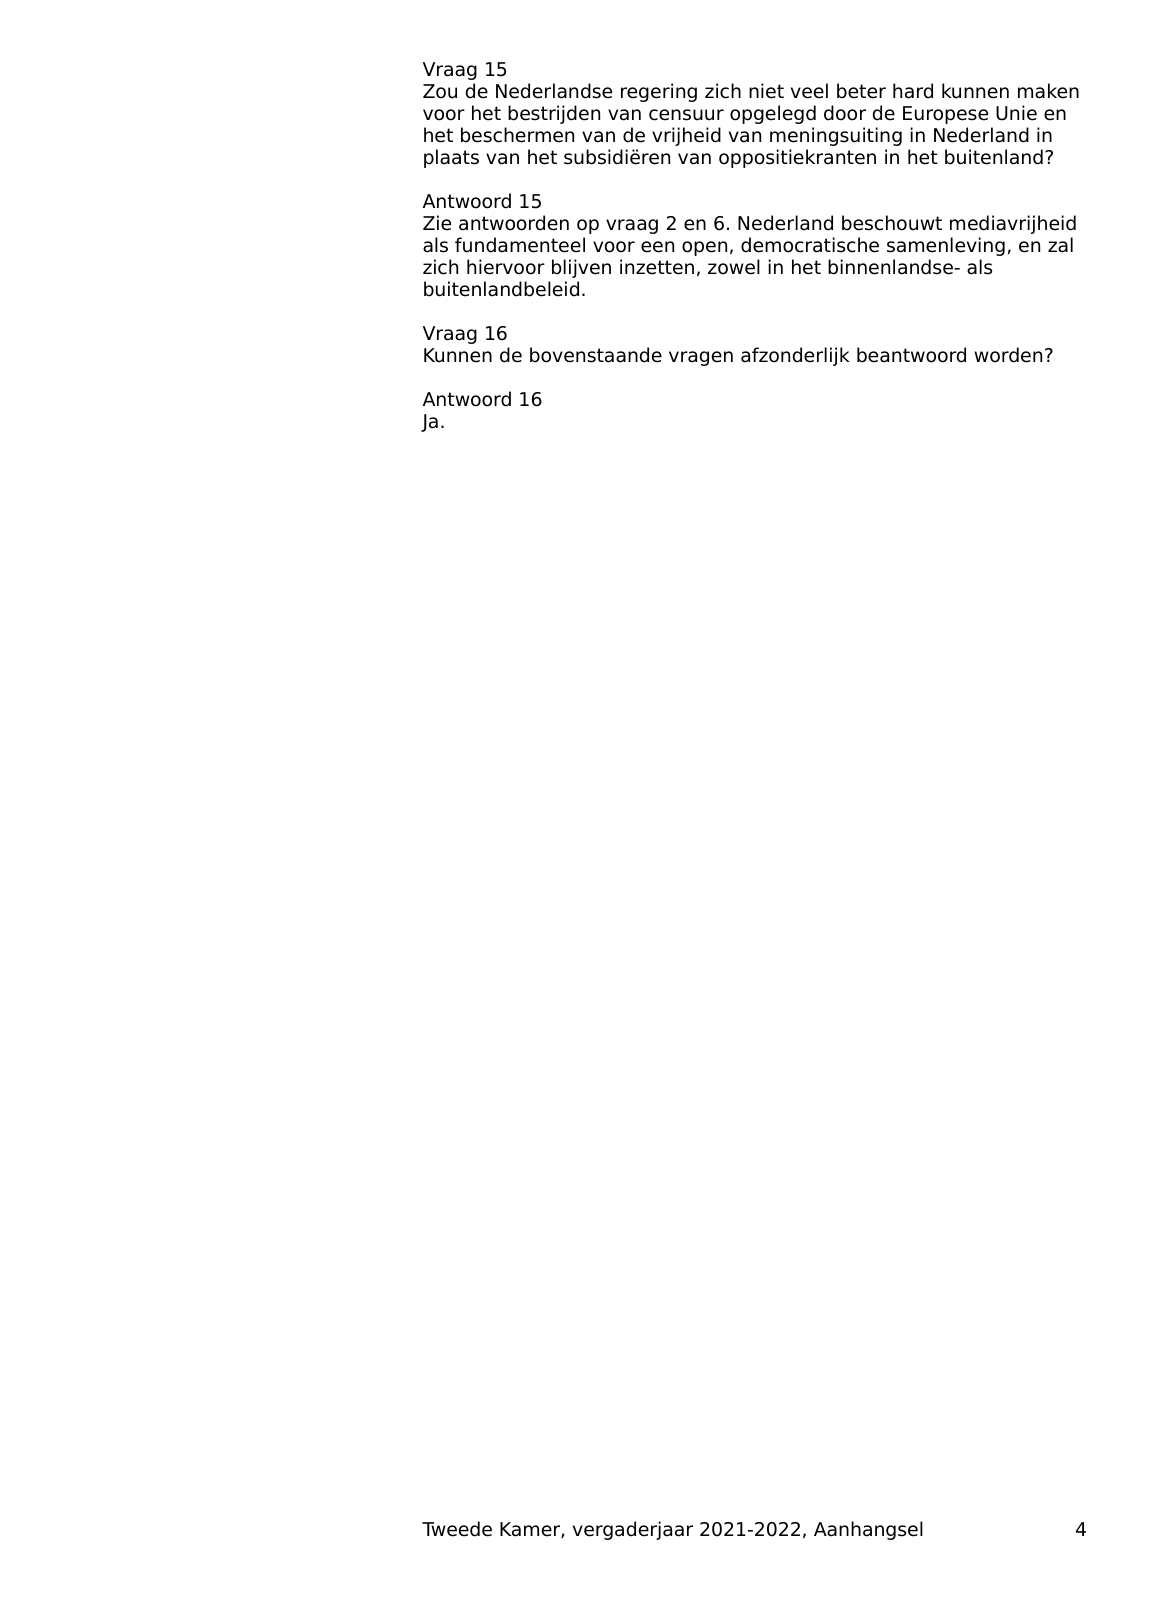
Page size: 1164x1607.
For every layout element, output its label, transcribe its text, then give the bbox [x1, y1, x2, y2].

text Ja. [422, 411, 1087, 433]
text Zou de Nederlandse regering zich niet veel beter hard kunnen maken voor het bestrijden van censuur opgelegd door de Europese Unie en het beschermen van de vrijheid van meningsuiting in Nederland in plaats van het subsidiëren van oppositiekranten in het buitenland? [422, 81, 1087, 169]
text Vraag 16 [422, 323, 1087, 345]
text Antwoord 15 [422, 191, 1087, 213]
text Zie antwoorden op vraag 2 en 6. Nederland beschouwt mediavrijheid als fundamenteel voor een open, democratische samenleving, en zal zich hiervoor blijven inzetten, zowel in het binnenlandse- als buitenlandbeleid. [422, 213, 1087, 301]
text Vraag 15 [422, 59, 1087, 81]
text Kunnen de bovenstaande vragen afzonderlijk beantwoord worden? [422, 345, 1087, 367]
text Antwoord 16 [422, 389, 1087, 411]
